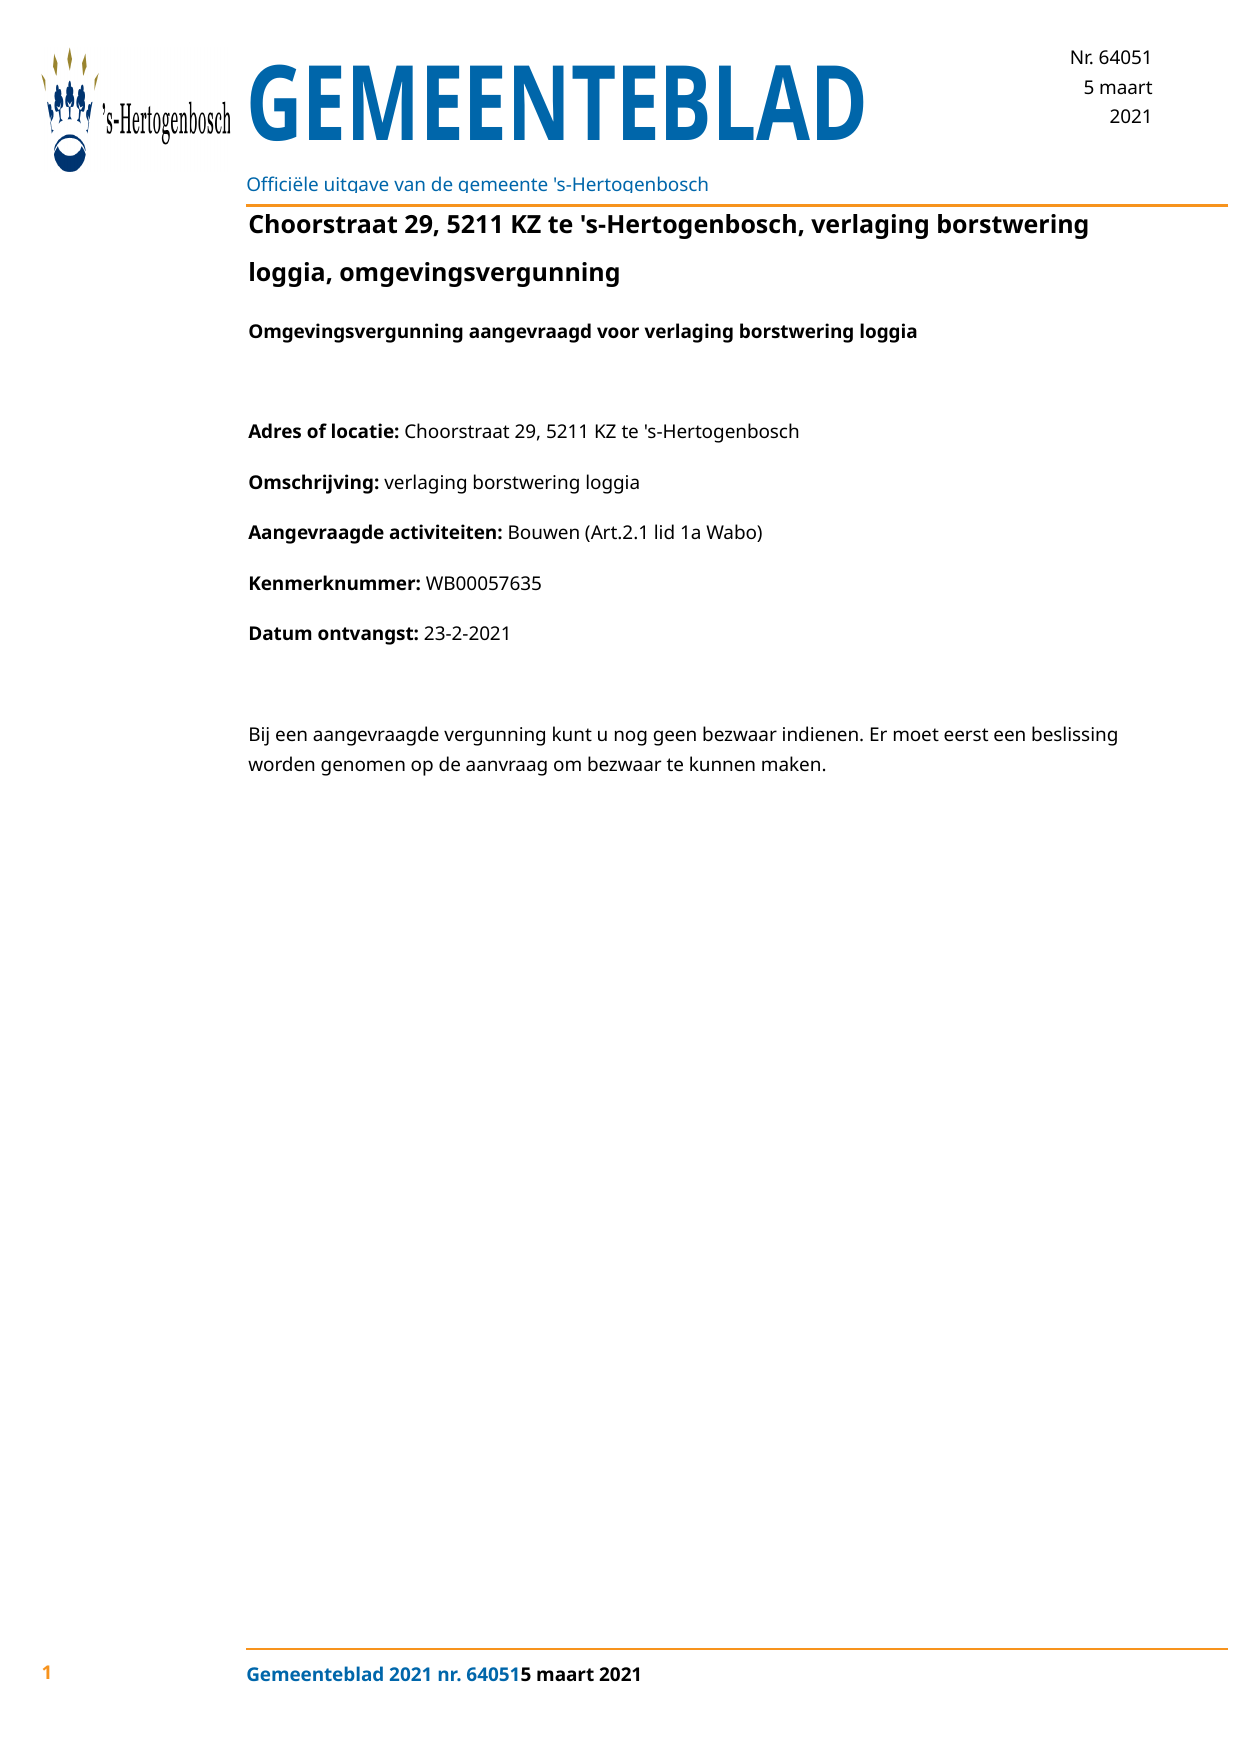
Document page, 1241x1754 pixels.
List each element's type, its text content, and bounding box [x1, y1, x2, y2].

text Choorstraat 29, 5211 KZ te 's-Hertogenbosch, verlaging borstwering loggia, omgevingsvergunning [248, 207, 1152, 288]
text Datum ontvangst: 23-2-2021 [248, 620, 1152, 646]
text Bij een aangevraagde vergunning kunt u nog geen bezwaar indienen. Er moet eerst een beslissing worden genomen op de aanvraag om bezwaar te kunnen maken. [248, 721, 1152, 777]
text Omgevingsvergunning aangevraagd voor verlaging borstwering loggia [248, 318, 1152, 344]
picture [41, 47, 231, 172]
text Kenmerknummer: WB00057635 [248, 570, 1152, 596]
text Aangevraagde activiteiten: Bouwen (Art.2.1 lid 1a Wabo) [248, 519, 1152, 545]
text Adres of locatie: Choorstraat 29, 5211 KZ te 's-Hertogenbosch [248, 419, 1152, 444]
text Omschrijving: verlaging borstwering loggia [248, 469, 1152, 495]
